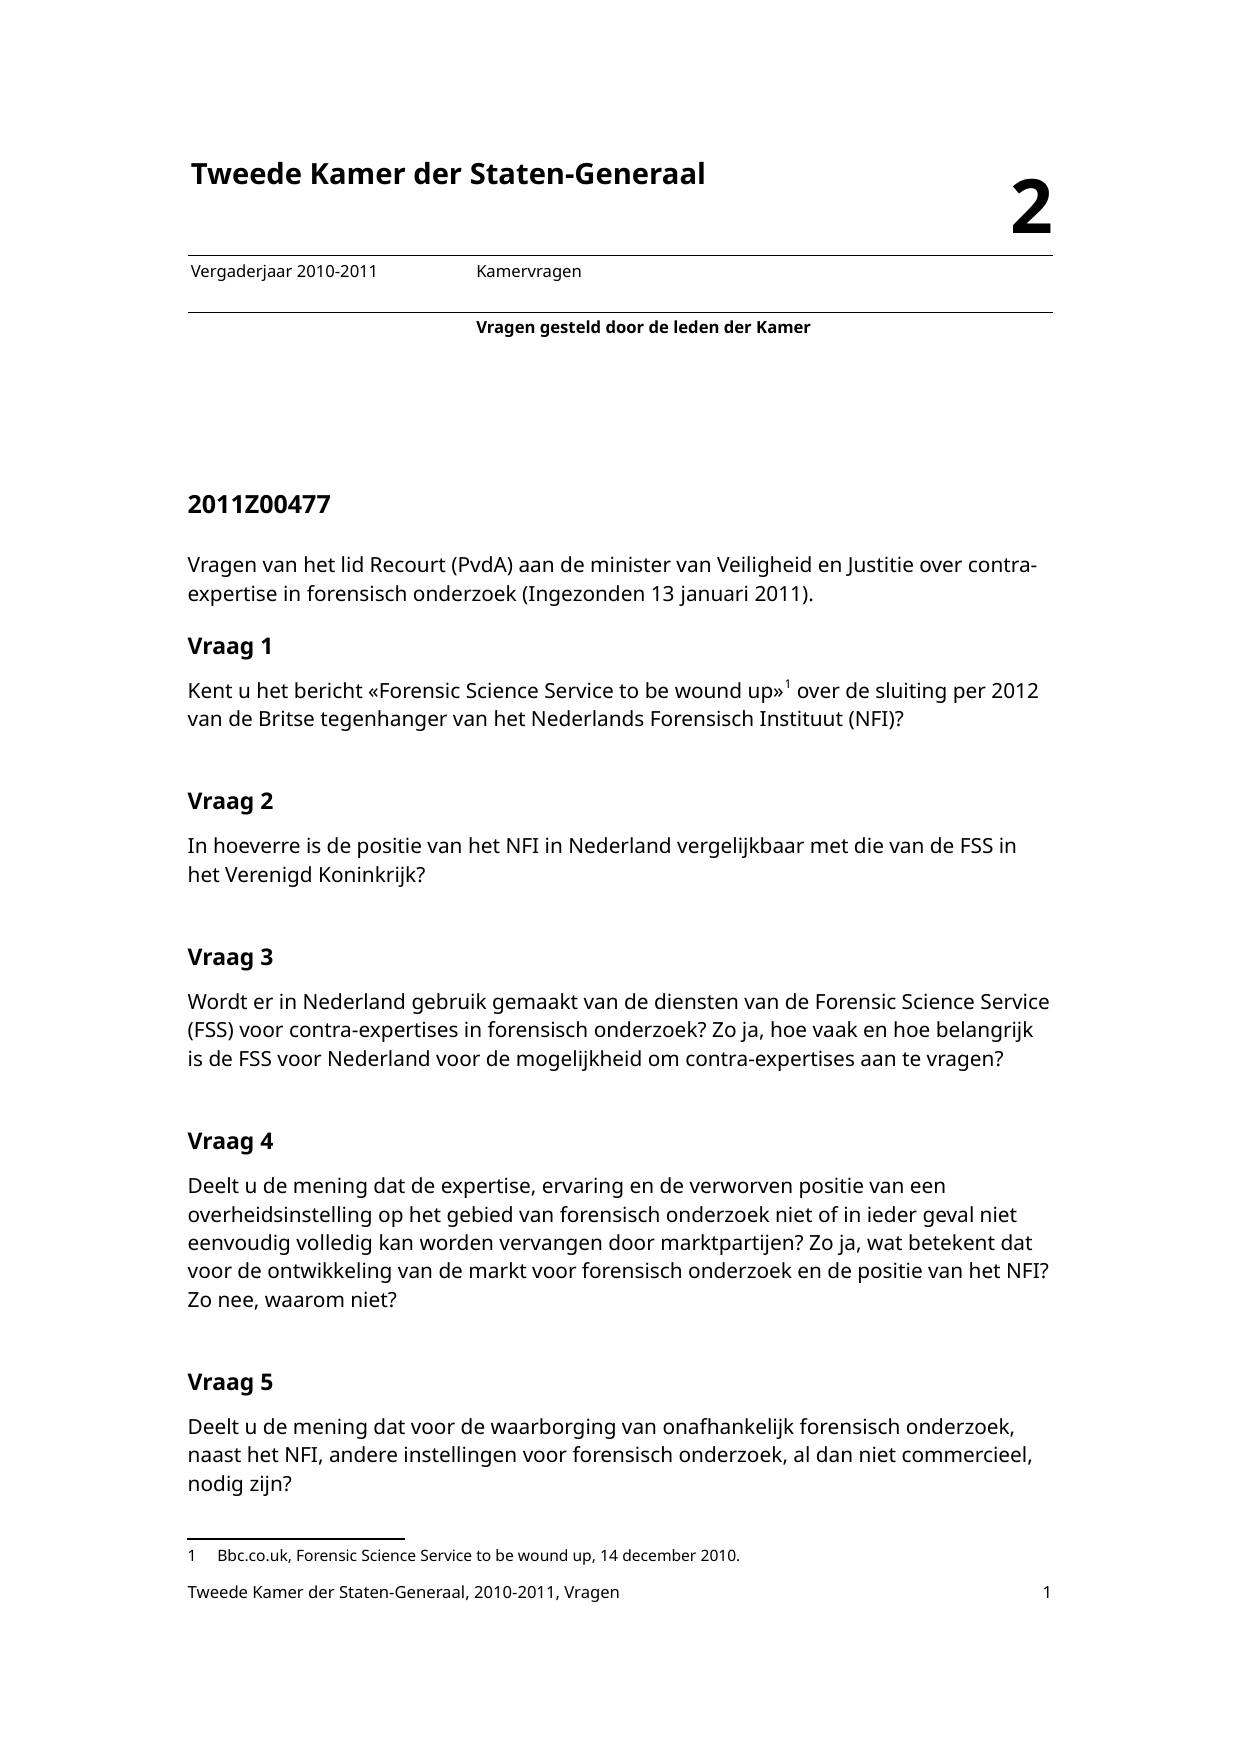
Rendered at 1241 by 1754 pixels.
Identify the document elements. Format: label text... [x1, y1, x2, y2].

table_header Tweede Kamer der Staten-Generaal [188, 150, 879, 255]
text Vragen van het lid Recourt (PvdA) aan de minister van Veiligheid en Justitie over contra-expertise in forensisch onderzoek (Ingezonden 13 januari 2011). [187, 550, 1053, 607]
subtitle Vraag 2 [187, 785, 1053, 817]
text Deelt u de mening dat de expertise, ervaring en de verworven positie van een overheidsinstelling op het gebied van forensisch onderzoek niet of in ieder geval niet eenvoudig volledig kan worden vervangen door marktpartijen? Zo ja, wat betekent dat voor de ontwikkeling van de markt voor forensisch onderzoek en de positie van het NFI? Zo nee, waarom niet? [187, 1171, 1053, 1313]
subtitle Vraag 1 [187, 630, 1053, 661]
table_header 2 [880, 150, 1053, 255]
subtitle Vraag 3 [187, 941, 1053, 972]
text Wordt er in Nederland gebruik gemaakt van de diensten van de Forensic Science Service (FSS) voor contra-expertises in forensisch onderzoek? Zo ja, hoe vaak en hoe belangrijk is de FSS voor Nederland voor de mogelijkheid om contra-expertises aan te vragen? [187, 987, 1053, 1072]
table_cell Vragen gesteld door de leden der Kamer [473, 313, 1053, 339]
table_cell Vergaderjaar 2010-2011 [188, 256, 473, 312]
table_cell [188, 313, 473, 339]
subtitle Vraag 4 [187, 1125, 1053, 1156]
text Kent u het bericht «Forensic Science Service to be wound up» over de sluiting per 2012 van de Britse tegenhanger van het Nederlands Forensisch Instituut (NFI)? [187, 676, 1053, 733]
text 2011Z00477 [187, 487, 1053, 521]
text In hoeverre is de positie van het NFI in Nederland vergelijkbaar met die van de FSS in het Verenigd Koninkrijk? [187, 832, 1053, 888]
subtitle Vraag 5 [187, 1366, 1053, 1397]
text Bbc.co.uk, Forensic Science Service to be wound up, 14 december 2010. [187, 1538, 1053, 1566]
table_cell Kamervragen [473, 256, 1053, 312]
text Deelt u de mening dat voor de waarborging van onafhankelijk forensisch onderzoek, naast het NFI, andere instellingen voor forensisch onderzoek, al dan niet commercieel, nodig zijn? [187, 1412, 1053, 1497]
